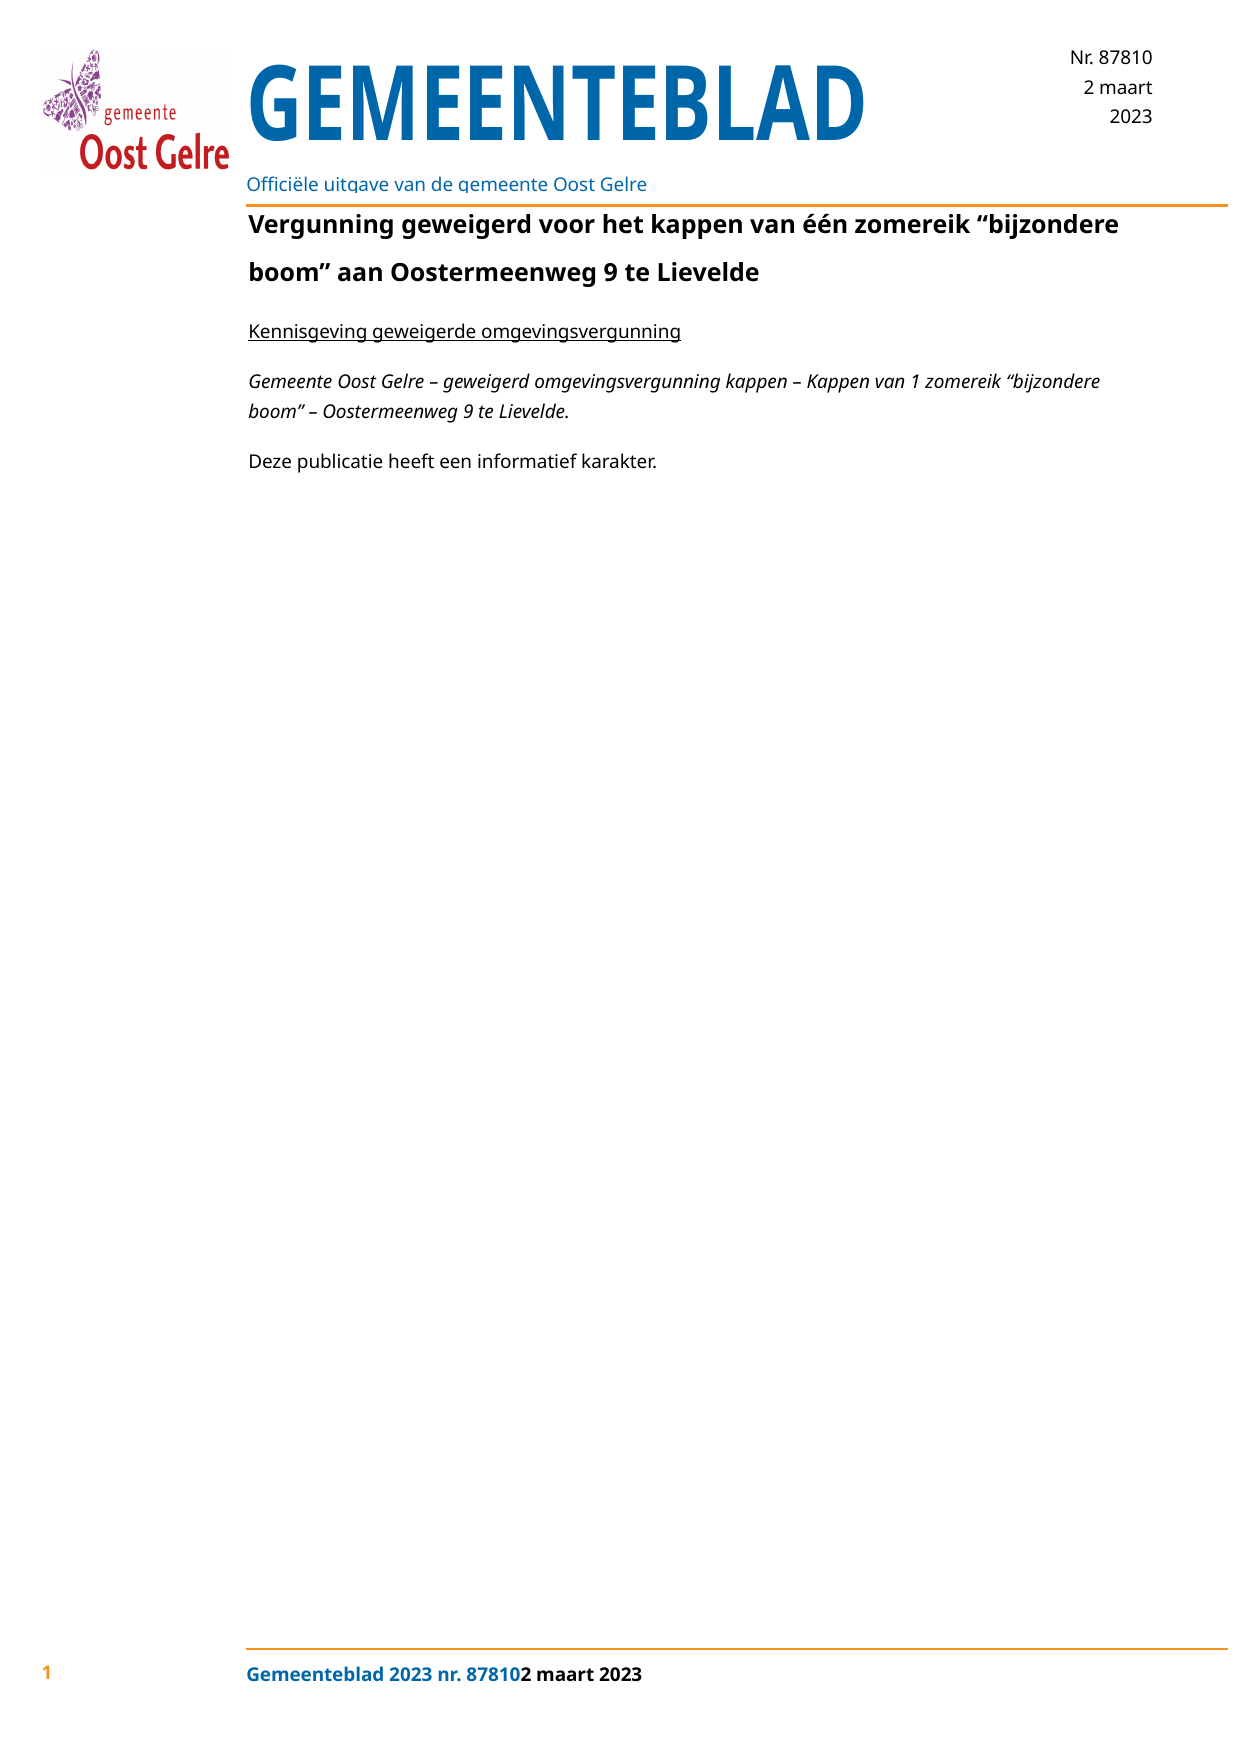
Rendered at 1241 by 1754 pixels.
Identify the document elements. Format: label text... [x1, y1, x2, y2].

text Vergunning geweigerd voor het kappen van één zomereik “bijzondere boom” aan Oostermeenweg 9 te Lievelde [248, 207, 1152, 288]
text Kennisgeving geweigerde omgevingsvergunning [248, 318, 1152, 344]
text Gemeente Oost Gelre – geweigerd omgevingsvergunning kappen – Kappen van 1 zomereik “bijzondere boom” – Oostermeenweg 9 te Lievelde. [248, 368, 1152, 424]
text Deze publicatie heeft een informatief karakter. [248, 448, 1152, 474]
picture [41, 47, 231, 172]
